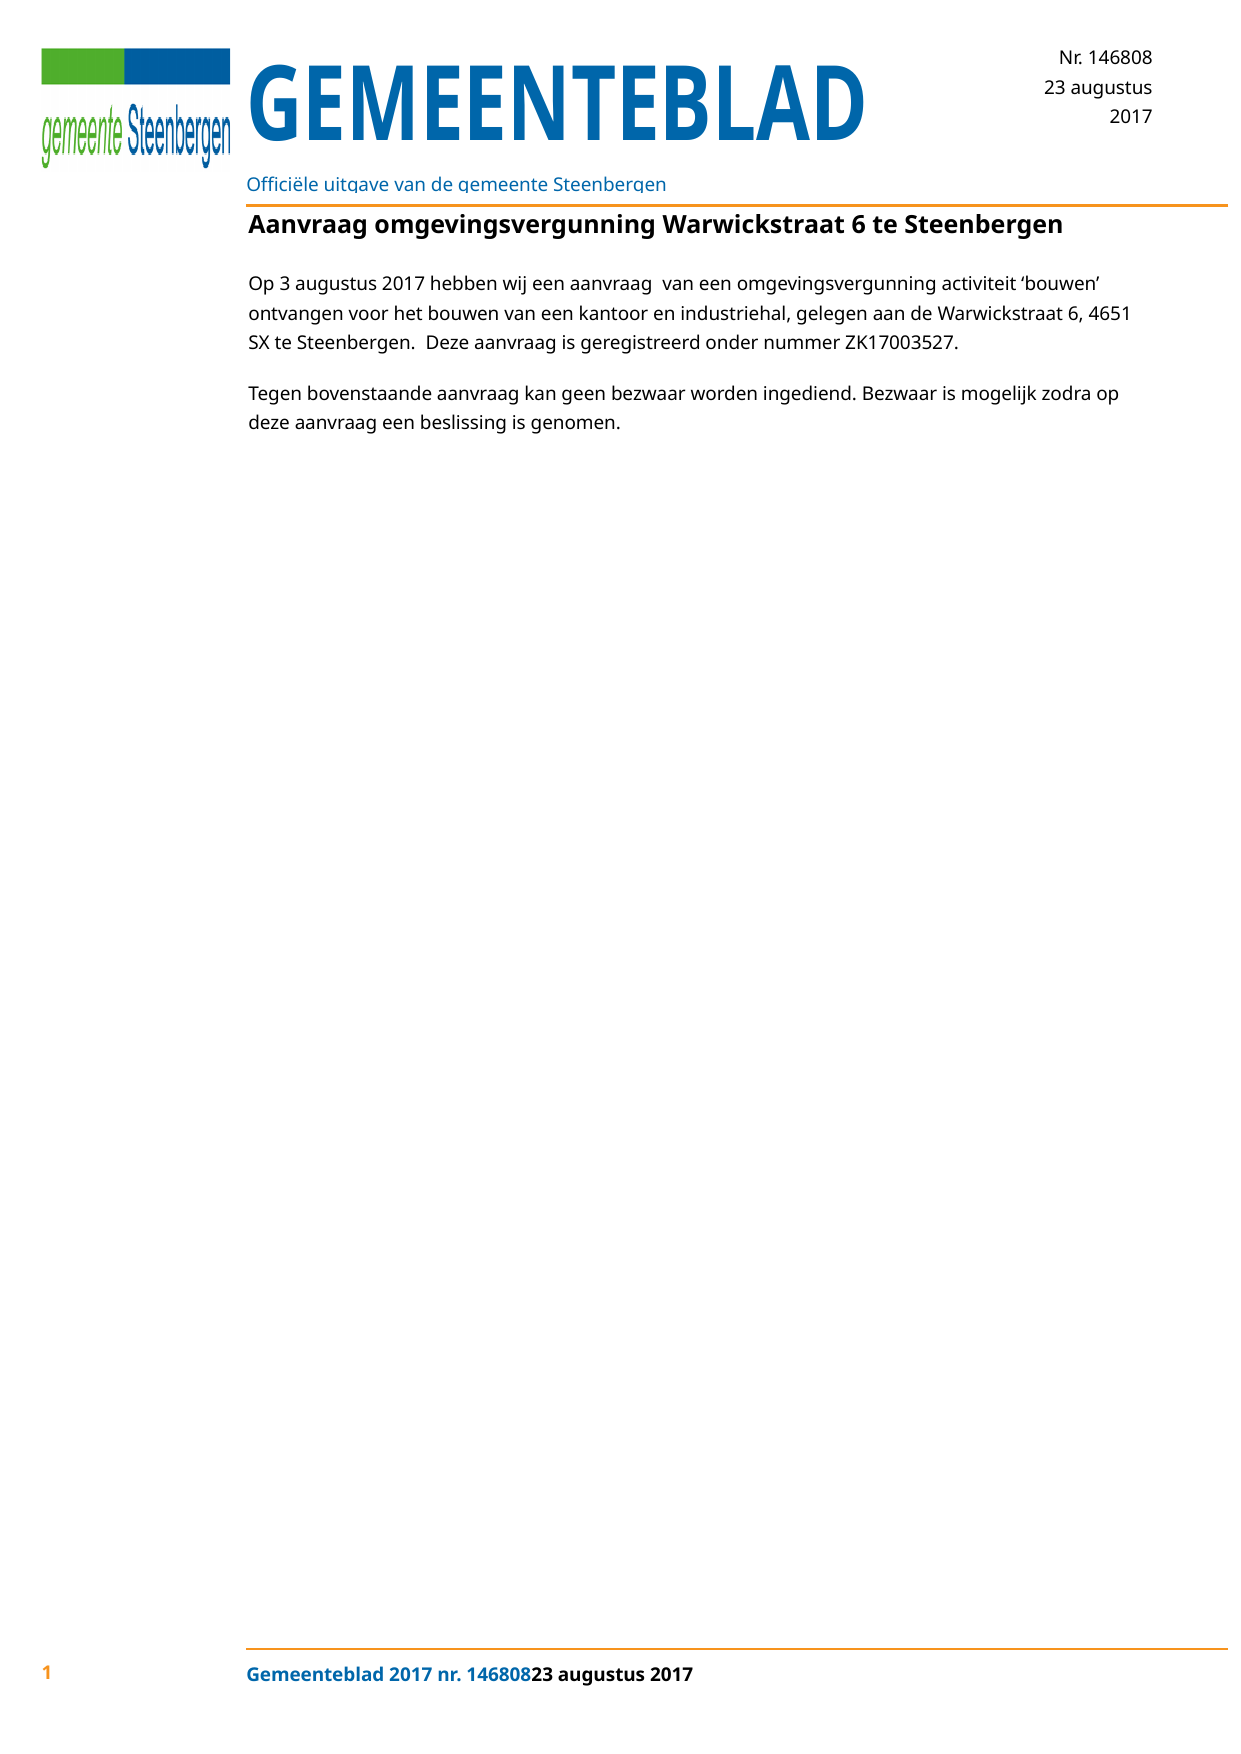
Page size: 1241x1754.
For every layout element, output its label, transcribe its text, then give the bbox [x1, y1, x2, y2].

text Tegen bovenstaande aanvraag kan geen bezwaar worden ingediend. Bezwaar is mogelijk zodra op deze aanvraag een beslissing is genomen. [248, 380, 1152, 435]
text Op 3 augustus 2017 hebben wij een aanvraag van een omgevingsvergunning activiteit ‘bouwen’ ontvangen voor het bouwen van een kantoor en industriehal, gelegen aan de Warwickstraat 6, 4651 SX te Steenbergen. Deze aanvraag is geregistreerd onder nummer ZK17003527. [248, 270, 1152, 355]
picture [41, 47, 231, 172]
text Aanvraag omgevingsvergunning Warwickstraat 6 te Steenbergen [248, 207, 1152, 241]
